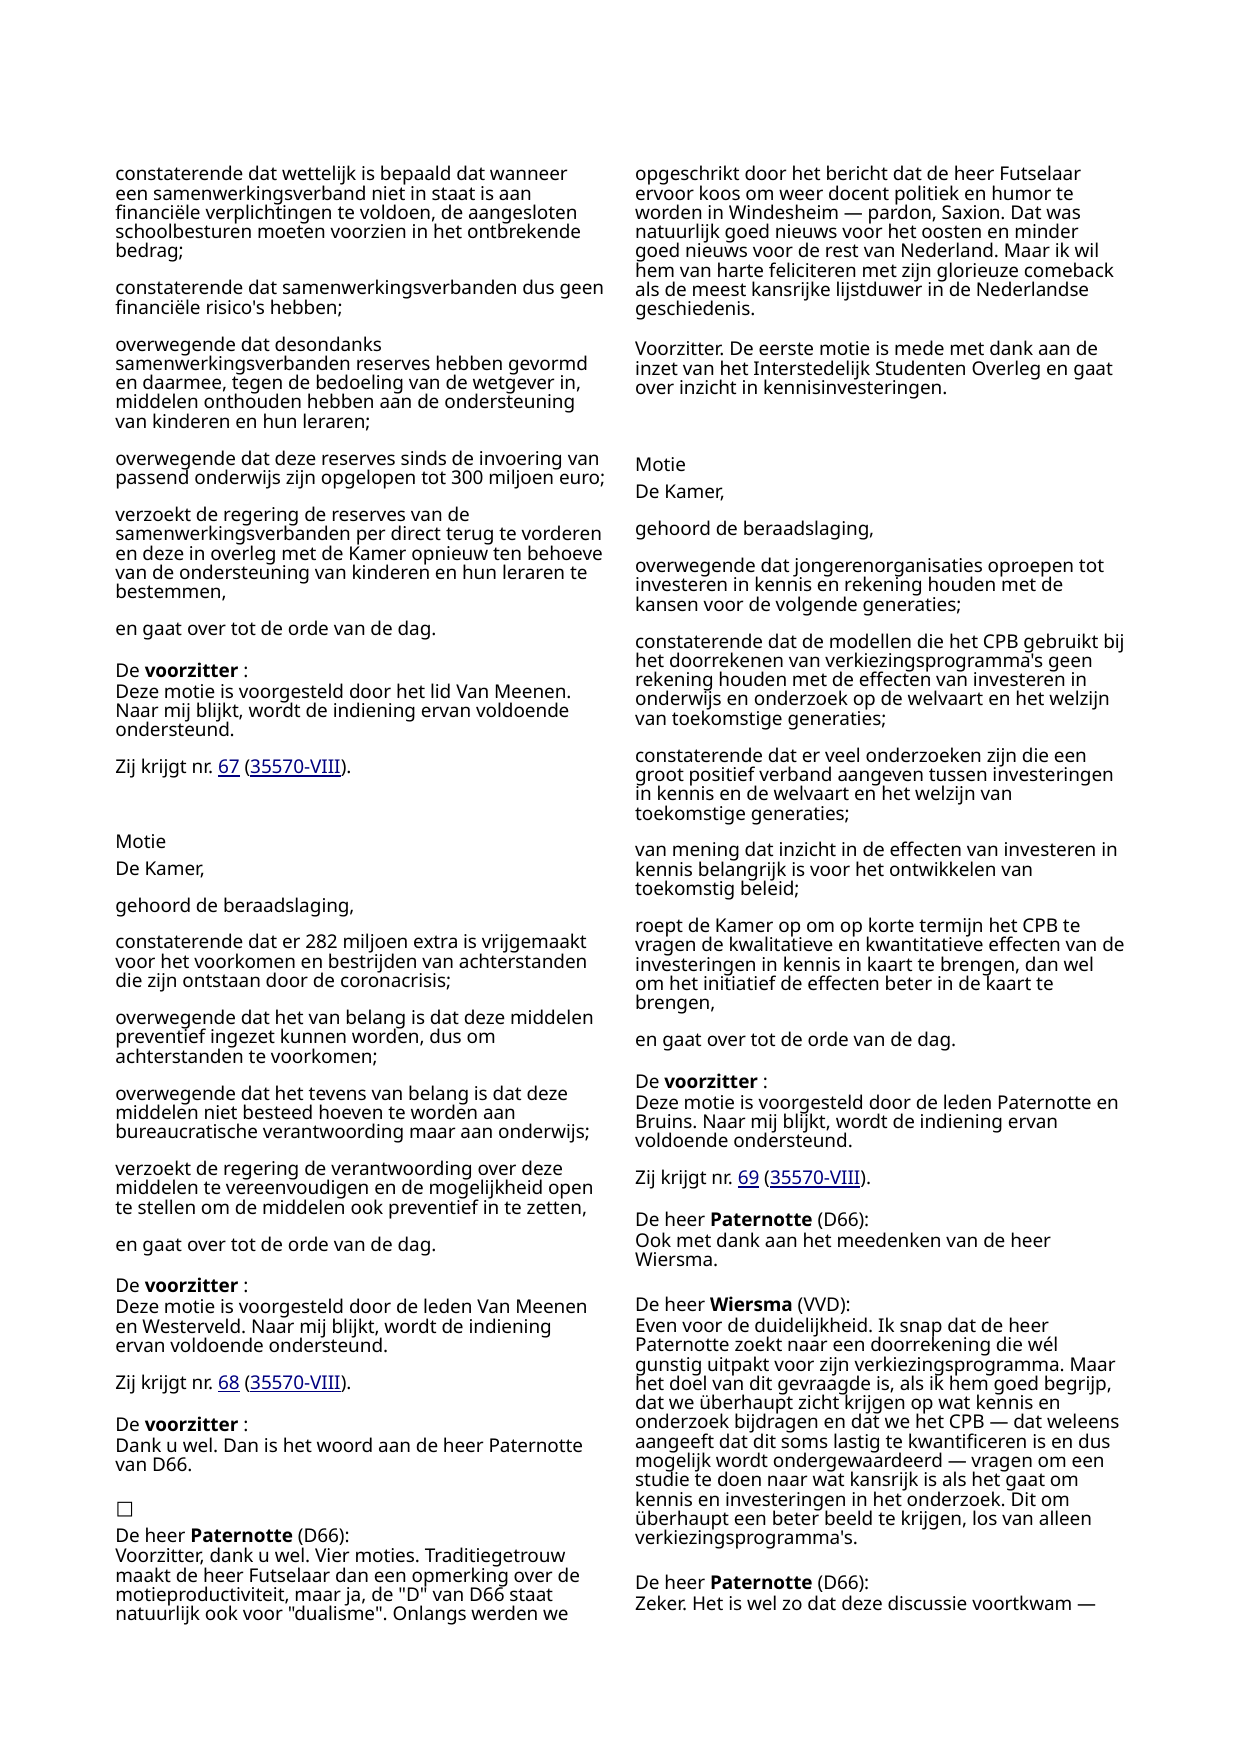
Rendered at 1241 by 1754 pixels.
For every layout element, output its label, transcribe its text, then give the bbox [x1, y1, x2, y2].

text en gaat over tot de orde van de dag. [635, 1031, 1125, 1050]
text Zij krijgt nr. 69 (35570-VIII). [635, 1169, 1125, 1188]
text Motie [115, 828, 605, 854]
text De Kamer, [115, 859, 605, 879]
text gehoord de beraadslaging, [115, 897, 605, 916]
text roept de Kamer op om op korte termijn het CPB te vragen de kwalitatieve en kwantitatieve effecten van de investeringen in kennis in kaart te brengen, dan wel om het initiatief de effecten beter in de kaart te brengen, [635, 917, 1125, 1013]
text Dank u wel. Dan is het woord aan de heer Paternotte van D66. [115, 1437, 605, 1475]
text overwegende dat desondanks samenwerkingsverbanden reserves hebben gevormd en daarmee, tegen de bedoeling van de wetgever in, middelen onthouden hebben aan de ondersteuning van kinderen en hun leraren; [115, 336, 605, 432]
text De voorzitter : [635, 1068, 1125, 1094]
text De voorzitter : [115, 1273, 605, 1298]
text Voorzitter, dank u wel. Vier moties. Traditiegetrouw maakt de heer Futselaar dan een opmerking over de motieproductiviteit, maar ja, de "D" van D66 staat natuurlijk ook voor "dualisme". Onlangs werden we [115, 1547, 605, 1624]
text verzoekt de regering de verantwoording over deze middelen te vereenvoudigen en de mogelijkheid open te stellen om de middelen ook preventief in te zetten, [115, 1160, 605, 1218]
text De heer Wiersma (VVD): [635, 1291, 1125, 1317]
text constaterende dat de modellen die het CPB gebruikt bij het doorrekenen van verkiezingsprogramma's geen rekening houden met de effecten van investeren in onderwijs en onderzoek op de welvaart en het welzijn van toekomstige generaties; [635, 633, 1125, 729]
text verzoekt de regering de reserves van de samenwerkingsverbanden per direct terug te vorderen en deze in overleg met de Kamer opnieuw ten behoeve van de ondersteuning van kinderen en hun leraren te bestemmen, [115, 506, 605, 602]
text Zeker. Het is wel zo dat deze discussie voortkwam — [635, 1595, 1125, 1614]
text overwegende dat het van belang is dat deze middelen preventief ingezet kunnen worden, dus om achterstanden te voorkomen; [115, 1009, 605, 1067]
text Deze motie is voorgesteld door het lid Van Meenen. Naar mij blijkt, wordt de indiening ervan voldoende ondersteund. [115, 683, 605, 741]
text en gaat over tot de orde van de dag. [115, 1236, 605, 1255]
text opgeschrikt door het bericht dat de heer Futselaar ervoor koos om weer docent politiek en humor te worden in Windesheim — pardon, Saxion. Dat was natuurlijk goed nieuws voor het oosten en minder goed nieuws voor de rest van Nederland. Maar ik wil hem van harte feliciteren met zijn glorieuze comeback als de meest kansrijke lijstduwer in de Nederlandse geschiedenis. [635, 165, 1125, 319]
text en gaat over tot de orde van de dag. [115, 620, 605, 639]
text gehoord de beraadslaging, [635, 520, 1125, 539]
text constaterende dat er veel onderzoeken zijn die een groot positief verband aangeven tussen investeringen in kennis en de welvaart en het welzijn van toekomstige generaties; [635, 747, 1125, 824]
text van mening dat inzicht in de effecten van investeren in kennis belangrijk is voor het ontwikkelen van toekomstig beleid; [635, 841, 1125, 899]
text De heer Paternotte (D66): [115, 1522, 605, 1547]
text De heer Paternotte (D66): [635, 1569, 1125, 1595]
text Deze motie is voorgesteld door de leden Van Meenen en Westerveld. Naar mij blijkt, wordt de indiening ervan voldoende ondersteund. [115, 1298, 605, 1356]
text De Kamer, [635, 483, 1125, 502]
text Zij krijgt nr. 68 (35570-VIII). [115, 1374, 605, 1393]
text overwegende dat jongerenorganisaties oproepen tot investeren in kennis en rekening houden met de kansen voor de volgende generaties; [635, 557, 1125, 615]
text Motie [635, 451, 1125, 477]
text De voorzitter : [115, 657, 605, 683]
text Zij krijgt nr. 67 (35570-VIII). [115, 758, 605, 777]
text overwegende dat het tevens van belang is dat deze middelen niet besteed hoeven te worden aan bureaucratische verantwoording maar aan onderwijs; [115, 1084, 605, 1142]
text constaterende dat samenwerkingsverbanden dus geen financiële risico's hebben; [115, 279, 605, 318]
text constaterende dat wettelijk is bepaald dat wanneer een samenwerkingsverband niet in staat is aan financiële verplichtingen te voldoen, de aangesloten schoolbesturen moeten voorzien in het ontbrekende bedrag; [115, 165, 605, 262]
text overwegende dat deze reserves sinds de invoering van passend onderwijs zijn opgelopen tot 300 miljoen euro; [115, 450, 605, 488]
text Deze motie is voorgesteld door de leden Paternotte en Bruins. Naar mij blijkt, wordt de indiening ervan voldoende ondersteund. [635, 1094, 1125, 1152]
text Even voor de duidelijkheid. Ik snap dat de heer Paternotte zoekt naar een doorrekening die wél gunstig uitpakt voor zijn verkiezingsprogramma. Maar het doel van dit gevraagde is, als ik hem goed begrijp, dat we überhaupt zicht krijgen op wat kennis en onderzoek bijdragen en dat we het CPB — dat weleens aangeeft dat dit soms lastig te kwantificeren is en dus mogelijk wordt ondergewaardeerd — vragen om een studie te doen naar wat kansrijk is als het gaat om kennis en investeringen in het onderzoek. Dit om überhaupt een beter beeld te krijgen, los van alleen verkiezingsprogramma's. [635, 1317, 1125, 1548]
text ⬜ [115, 1496, 605, 1522]
text Voorzitter. De eerste motie is mede met dank aan de inzet van het Interstedelijk Studenten Overleg en gaat over inzicht in kennisinvesteringen. [635, 340, 1125, 398]
text Ook met dank aan het meedenken van de heer Wiersma. [635, 1232, 1125, 1271]
text constaterende dat er 282 miljoen extra is vrijgemaakt voor het voorkomen en bestrijden van achterstanden die zijn ontstaan door de coronacrisis; [115, 933, 605, 991]
text De voorzitter : [115, 1411, 605, 1437]
text De heer Paternotte (D66): [635, 1206, 1125, 1232]
